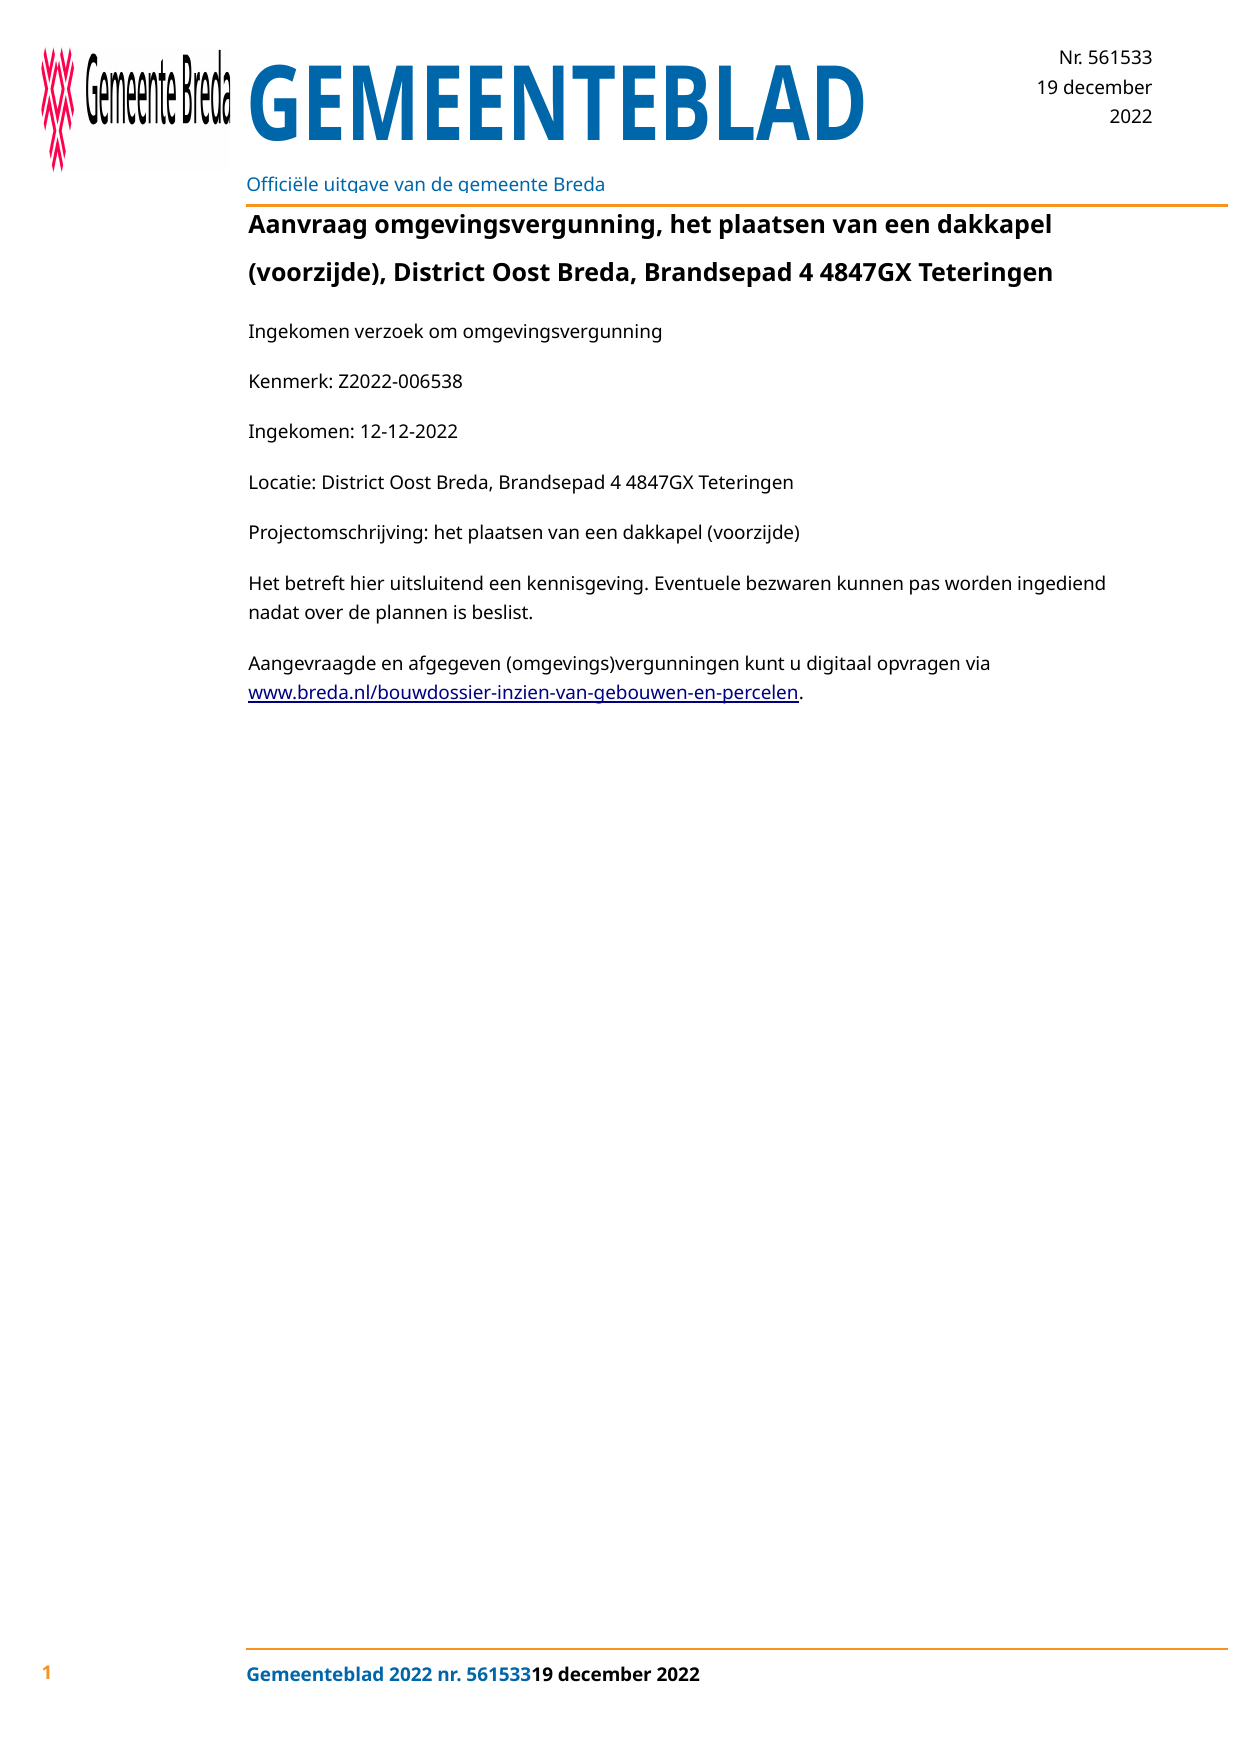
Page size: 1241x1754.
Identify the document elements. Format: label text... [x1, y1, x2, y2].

text Aangevraagde en afgegeven (omgevings)vergunningen kunt u digitaal opvragen via www.breda.nl/bouwdossier-inzien-van-gebouwen-en-percelen. [248, 650, 1152, 705]
text Kenmerk: Z2022-006538 [248, 368, 1152, 394]
text Aanvraag omgevingsvergunning, het plaatsen van een dakkapel (voorzijde), District Oost Breda, Brandsepad 4 4847GX Teteringen [248, 207, 1152, 288]
picture [41, 47, 231, 172]
text Ingekomen: 12-12-2022 [248, 419, 1152, 444]
text Ingekomen verzoek om omgevingsvergunning [248, 318, 1152, 344]
text Locatie: District Oost Breda, Brandsepad 4 4847GX Teteringen [248, 469, 1152, 495]
text Het betreft hier uitsluitend een kennisgeving. Eventuele bezwaren kunnen pas worden ingediend nadat over de plannen is beslist. [248, 570, 1152, 625]
text Projectomschrijving: het plaatsen van een dakkapel (voorzijde) [248, 519, 1152, 545]
